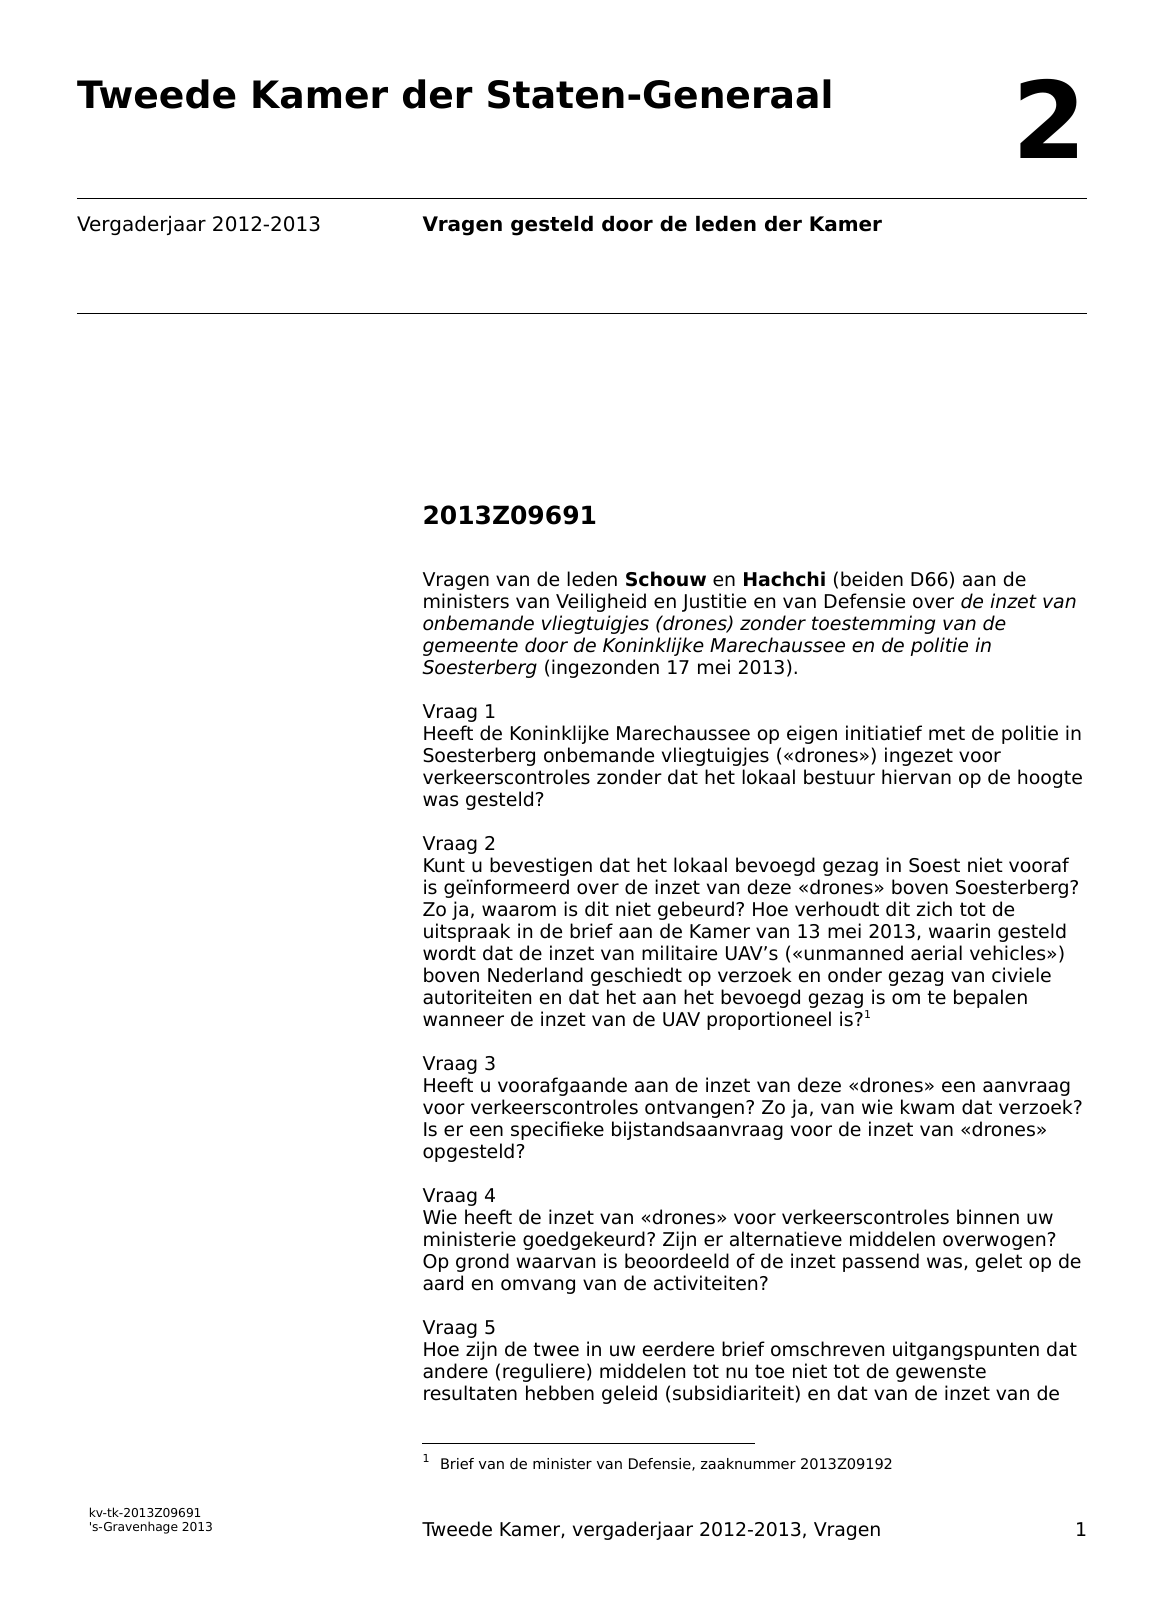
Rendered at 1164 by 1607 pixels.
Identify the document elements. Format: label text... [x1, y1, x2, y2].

text Vraag 2 [422, 833, 1087, 855]
text 2013Z09691 [422, 501, 1087, 531]
text Hoe zijn de twee in uw eerdere brief omschreven uitgangspunten dat andere (reguliere) middelen tot nu toe niet tot de gewenste resultaten hebben geleid (subsidiariteit) en dat van de inzet van de [422, 1339, 1087, 1405]
table_header 2 [886, 59, 1087, 198]
text Brief van de minister van Defensie, zaaknummer 2013Z09192 [422, 1452, 1087, 1474]
table_cell Vergaderjaar 2012-2013 [77, 199, 422, 313]
text Vragen van de leden Schouw en Hachchi (beiden D66) aan de ministers van Veiligheid en Justitie en van Defensie over de inzet van onbemande vliegtuigjes (drones) zonder toestemming van de gemeente door de Koninklijke Marechaussee en de politie in Soesterberg (ingezonden 17 mei 2013). [422, 569, 1087, 679]
text Vraag 1 [422, 701, 1087, 723]
text Vraag 4 [422, 1185, 1087, 1207]
text Wie heeft de inzet van «drones» voor verkeerscontroles binnen uw ministerie goedgekeurd? Zijn er alternatieve middelen overwogen? Op grond waarvan is beoordeeld of de inzet passend was, gelet op de aard en omvang van de activiteiten? [422, 1207, 1087, 1295]
text Heeft u voorafgaande aan de inzet van deze «drones» een aanvraag voor verkeerscontroles ontvangen? Zo ja, van wie kwam dat verzoek? Is er een specifieke bijstandsaanvraag voor de inzet van «drones» opgesteld? [422, 1075, 1087, 1163]
table_cell Vragen gesteld door de leden der Kamer [422, 199, 1087, 313]
text kv-tk-2013Z09691 [88, 1506, 323, 1520]
text Vraag 5 [422, 1317, 1087, 1339]
text 's-Gravenhage 2013 [88, 1520, 323, 1534]
text Heeft de Koninklijke Marechaussee op eigen initiatief met de politie in Soesterberg onbemande vliegtuigjes («drones») ingezet voor verkeerscontroles zonder dat het lokaal bestuur hiervan op de hoogte was gesteld? [422, 723, 1087, 811]
table_header Tweede Kamer der Staten-Generaal [77, 59, 886, 198]
text Vraag 3 [422, 1053, 1087, 1075]
text Kunt u bevestigen dat het lokaal bevoegd gezag in Soest niet vooraf is geïnformeerd over de inzet van deze «drones» boven Soesterberg? Zo ja, waarom is dit niet gebeurd? Hoe verhoudt dit zich tot de uitspraak in de brief aan de Kamer van 13 mei 2013, waarin gesteld wordt dat de inzet van militaire UAV’s («unmanned aerial vehicles») boven Nederland geschiedt op verzoek en onder gezag van civiele autoriteiten en dat het aan het bevoegd gezag is om te bepalen wanneer de inzet van de UAV proportioneel is? [422, 855, 1087, 1031]
